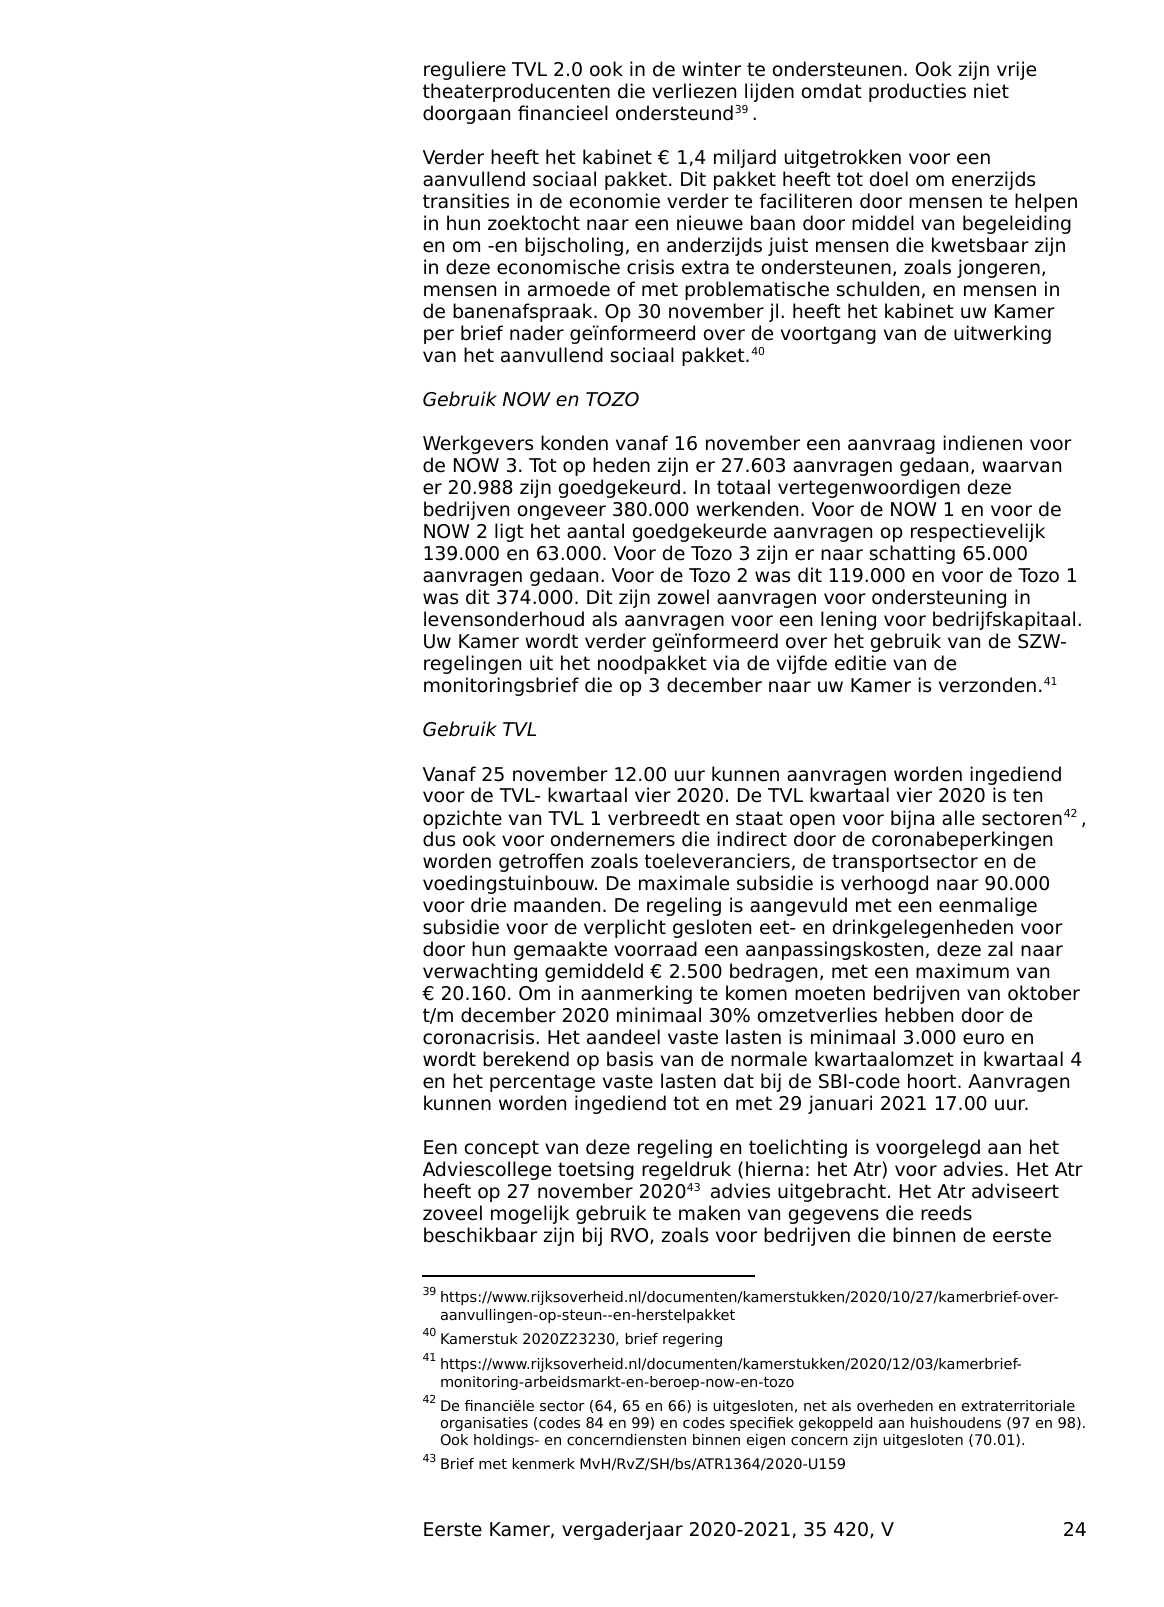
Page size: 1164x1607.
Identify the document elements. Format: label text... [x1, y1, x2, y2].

text https://www.rijksoverheid.nl/documenten/kamerstukken/2020/12/03/kamerbrief-monitoring-arbeidsmarkt-en-beroep-now-en-tozo [422, 1352, 1087, 1391]
text Kamerstuk 2020Z23230, brief regering [422, 1327, 1087, 1349]
text Werkgevers konden vanaf 16 november een aanvraag indienen voor de NOW 3. Tot op heden zijn er 27.603 aanvragen gedaan, waarvan er 20.988 zijn goedgekeurd. In totaal vertegenwoordigen deze bedrijven ongeveer 380.000 werkenden. Voor de NOW 1 en voor de NOW 2 ligt het aantal goedgekeurde aanvragen op respectievelijk 139.000 en 63.000. Voor de Tozo 3 zijn er naar schatting 65.000 aanvragen gedaan. Voor de Tozo 2 was dit 119.000 en voor de Tozo 1 was dit 374.000. Dit zijn zowel aanvragen voor ondersteuning in levensonderhoud als aanvragen voor een lening voor bedrijfskapitaal. Uw Kamer wordt verder geïnformeerd over het gebruik van de SZW-regelingen uit het noodpakket via de vijfde editie van de monitoringsbrief die op 3 december naar uw Kamer is verzonden. [422, 433, 1087, 697]
text Verder heeft het kabinet € 1,4 miljard uitgetrokken voor een aanvullend sociaal pakket. Dit pakket heeft tot doel om enerzijds transities in de economie verder te faciliteren door mensen te helpen in hun zoektocht naar een nieuwe baan door middel van begeleiding en om -en bijscholing, en anderzijds juist mensen die kwetsbaar zijn in deze economische crisis extra te ondersteunen, zoals jongeren, mensen in armoede of met problematische schulden, en mensen in de banenafspraak. Op 30 november jl. heeft het kabinet uw Kamer per brief nader geïnformeerd over de voortgang van de uitwerking van het aanvullend sociaal pakket. [422, 147, 1087, 367]
text Vanaf 25 november 12.00 uur kunnen aanvragen worden ingediend voor de TVL- kwartaal vier 2020. De TVL kwartaal vier 2020 is ten opzichte van TVL 1 verbreedt en staat open voor bijna alle sectoren, dus ook voor ondernemers die indirect door de coronabeperkingen worden getroffen zoals toeleveranciers, de transportsector en de voedingstuinbouw. De maximale subsidie is verhoogd naar 90.000 voor drie maanden. De regeling is aangevuld met een eenmalige subsidie voor de verplicht gesloten eet- en drinkgelegenheden voor door hun gemaakte voorraad een aanpassingskosten, deze zal naar verwachting gemiddeld € 2.500 bedragen, met een maximum van € 20.160. Om in aanmerking te komen moeten bedrijven van oktober t/m december 2020 minimaal 30% omzetverlies hebben door de coronacrisis. Het aandeel vaste lasten is minimaal 3.000 euro en wordt berekend op basis van de normale kwartaalomzet in kwartaal 4 en het percentage vaste lasten dat bij de SBI-code hoort. Aanvragen kunnen worden ingediend tot en met 29 januari 2021 17.00 uur. [422, 763, 1087, 1115]
text De financiële sector (64, 65 en 66) is uitgesloten, net als overheden en extraterritoriale organisaties (codes 84 en 99) en codes specifiek gekoppeld aan huishoudens (97 en 98). Ook holdings- en concerndiensten binnen eigen concern zijn uitgesloten (70.01). [422, 1393, 1087, 1449]
subtitle Gebruik TVL [422, 719, 1087, 741]
text https://www.rijksoverheid.nl/documenten/kamerstukken/2020/10/27/kamerbrief-over-aanvullingen-op-steun--en-herstelpakket [422, 1285, 1087, 1324]
text Een concept van deze regeling en toelichting is voorgelegd aan het Adviescollege toetsing regeldruk (hierna: het Atr) voor advies. Het Atr heeft op 27 november 2020 advies uitgebracht. Het Atr adviseert zoveel mogelijk gebruik te maken van gegevens die reeds beschikbaar zijn bij RVO, zoals voor bedrijven die binnen de eerste [422, 1137, 1087, 1247]
text reguliere TVL 2.0 ook in de winter te ondersteunen. Ook zijn vrije theaterproducenten die verliezen lijden omdat producties niet doorgaan financieel ondersteund. [422, 59, 1087, 125]
subtitle Gebruik NOW en TOZO [422, 389, 1087, 411]
text Brief met kenmerk MvH/RvZ/SH/bs/ATR1364/2020-U159 [422, 1452, 1087, 1474]
